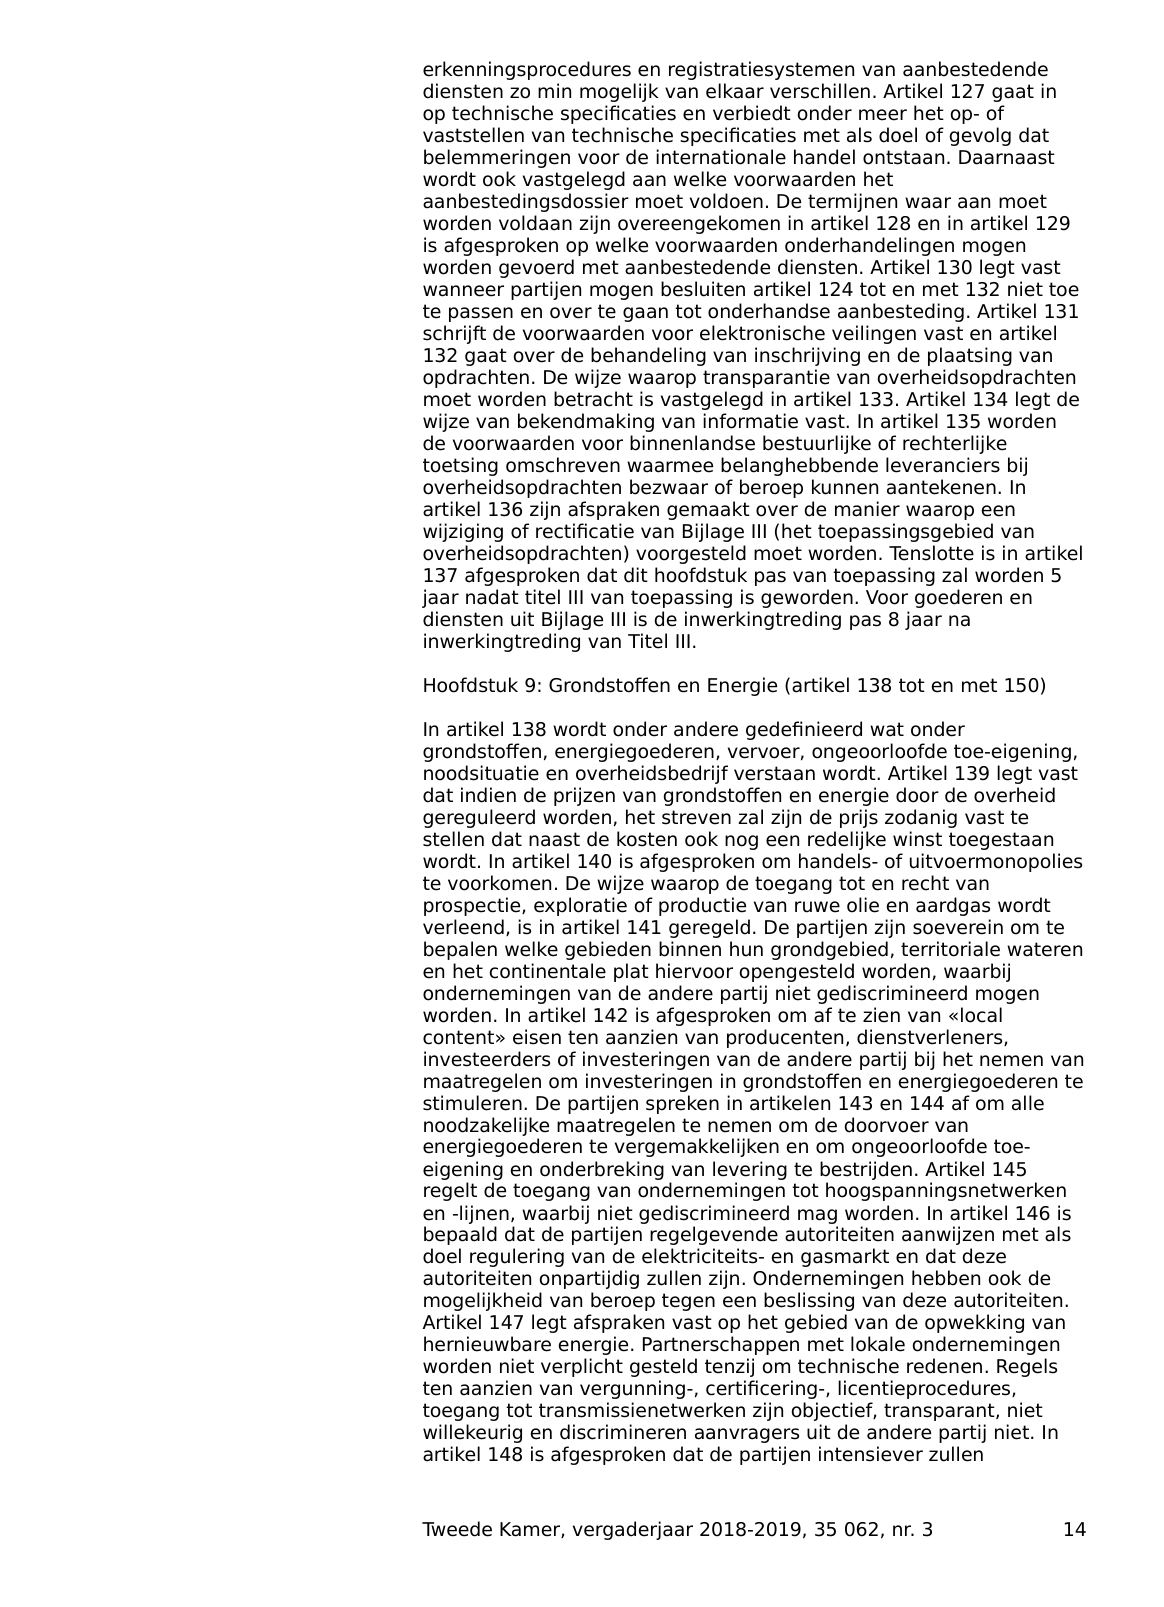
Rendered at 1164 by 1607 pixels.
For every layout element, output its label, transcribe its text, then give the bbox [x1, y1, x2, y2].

text erkenningsprocedures en registratiesystemen van aanbestedende diensten zo min mogelijk van elkaar verschillen. Artikel 127 gaat in op technische specificaties en verbiedt onder meer het op- of vaststellen van technische specificaties met als doel of gevolg dat belemmeringen voor de internationale handel ontstaan. Daarnaast wordt ook vastgelegd aan welke voorwaarden het aanbestedingsdossier moet voldoen. De termijnen waar aan moet worden voldaan zijn overeengekomen in artikel 128 en in artikel 129 is afgesproken op welke voorwaarden onderhandelingen mogen worden gevoerd met aanbestedende diensten. Artikel 130 legt vast wanneer partijen mogen besluiten artikel 124 tot en met 132 niet toe te passen en over te gaan tot onderhandse aanbesteding. Artikel 131 schrijft de voorwaarden voor elektronische veilingen vast en artikel 132 gaat over de behandeling van inschrijving en de plaatsing van opdrachten. De wijze waarop transparantie van overheidsopdrachten moet worden betracht is vastgelegd in artikel 133. Artikel 134 legt de wijze van bekendmaking van informatie vast. In artikel 135 worden de voorwaarden voor binnenlandse bestuurlijke of rechterlijke toetsing omschreven waarmee belanghebbende leveranciers bij overheidsopdrachten bezwaar of beroep kunnen aantekenen. In artikel 136 zijn afspraken gemaakt over de manier waarop een wijziging of rectificatie van Bijlage III (het toepassingsgebied van overheidsopdrachten) voorgesteld moet worden. Tenslotte is in artikel 137 afgesproken dat dit hoofdstuk pas van toepassing zal worden 5 jaar nadat titel III van toepassing is geworden. Voor goederen en diensten uit Bijlage III is de inwerkingtreding pas 8 jaar na inwerkingtreding van Titel III. [422, 59, 1087, 652]
subtitle Hoofdstuk 9: Grondstoffen en Energie (artikel 138 tot en met 150) [422, 675, 1087, 697]
text In artikel 138 wordt onder andere gedefinieerd wat onder grondstoffen, energiegoederen, vervoer, ongeoorloofde toe-eigening, noodsituatie en overheidsbedrijf verstaan wordt. Artikel 139 legt vast dat indien de prijzen van grondstoffen en energie door de overheid gereguleerd worden, het streven zal zijn de prijs zodanig vast te stellen dat naast de kosten ook nog een redelijke winst toegestaan wordt. In artikel 140 is afgesproken om handels- of uitvoermonopolies te voorkomen. De wijze waarop de toegang tot en recht van prospectie, exploratie of productie van ruwe olie en aardgas wordt verleend, is in artikel 141 geregeld. De partijen zijn soeverein om te bepalen welke gebieden binnen hun grondgebied, territoriale wateren en het continentale plat hiervoor opengesteld worden, waarbij ondernemingen van de andere partij niet gediscrimineerd mogen worden. In artikel 142 is afgesproken om af te zien van «local content» eisen ten aanzien van producenten, dienstverleners, investeerders of investeringen van de andere partij bij het nemen van maatregelen om investeringen in grondstoffen en energiegoederen te stimuleren. De partijen spreken in artikelen 143 en 144 af om alle noodzakelijke maatregelen te nemen om de doorvoer van energiegoederen te vergemakkelijken en om ongeoorloofde toe-eigening en onderbreking van levering te bestrijden. Artikel 145 regelt de toegang van ondernemingen tot hoogspanningsnetwerken en -lijnen, waarbij niet gediscrimineerd mag worden. In artikel 146 is bepaald dat de partijen regelgevende autoriteiten aanwijzen met als doel regulering van de elektriciteits- en gasmarkt en dat deze autoriteiten onpartijdig zullen zijn. Ondernemingen hebben ook de mogelijkheid van beroep tegen een beslissing van deze autoriteiten. Artikel 147 legt afspraken vast op het gebied van de opwekking van hernieuwbare energie. Partnerschappen met lokale ondernemingen worden niet verplicht gesteld tenzij om technische redenen. Regels ten aanzien van vergunning-, certificering-, licentieprocedures, toegang tot transmissienetwerken zijn objectief, transparant, niet willekeurig en discrimineren aanvragers uit de andere partij niet. In artikel 148 is afgesproken dat de partijen intensiever zullen [422, 719, 1087, 1466]
